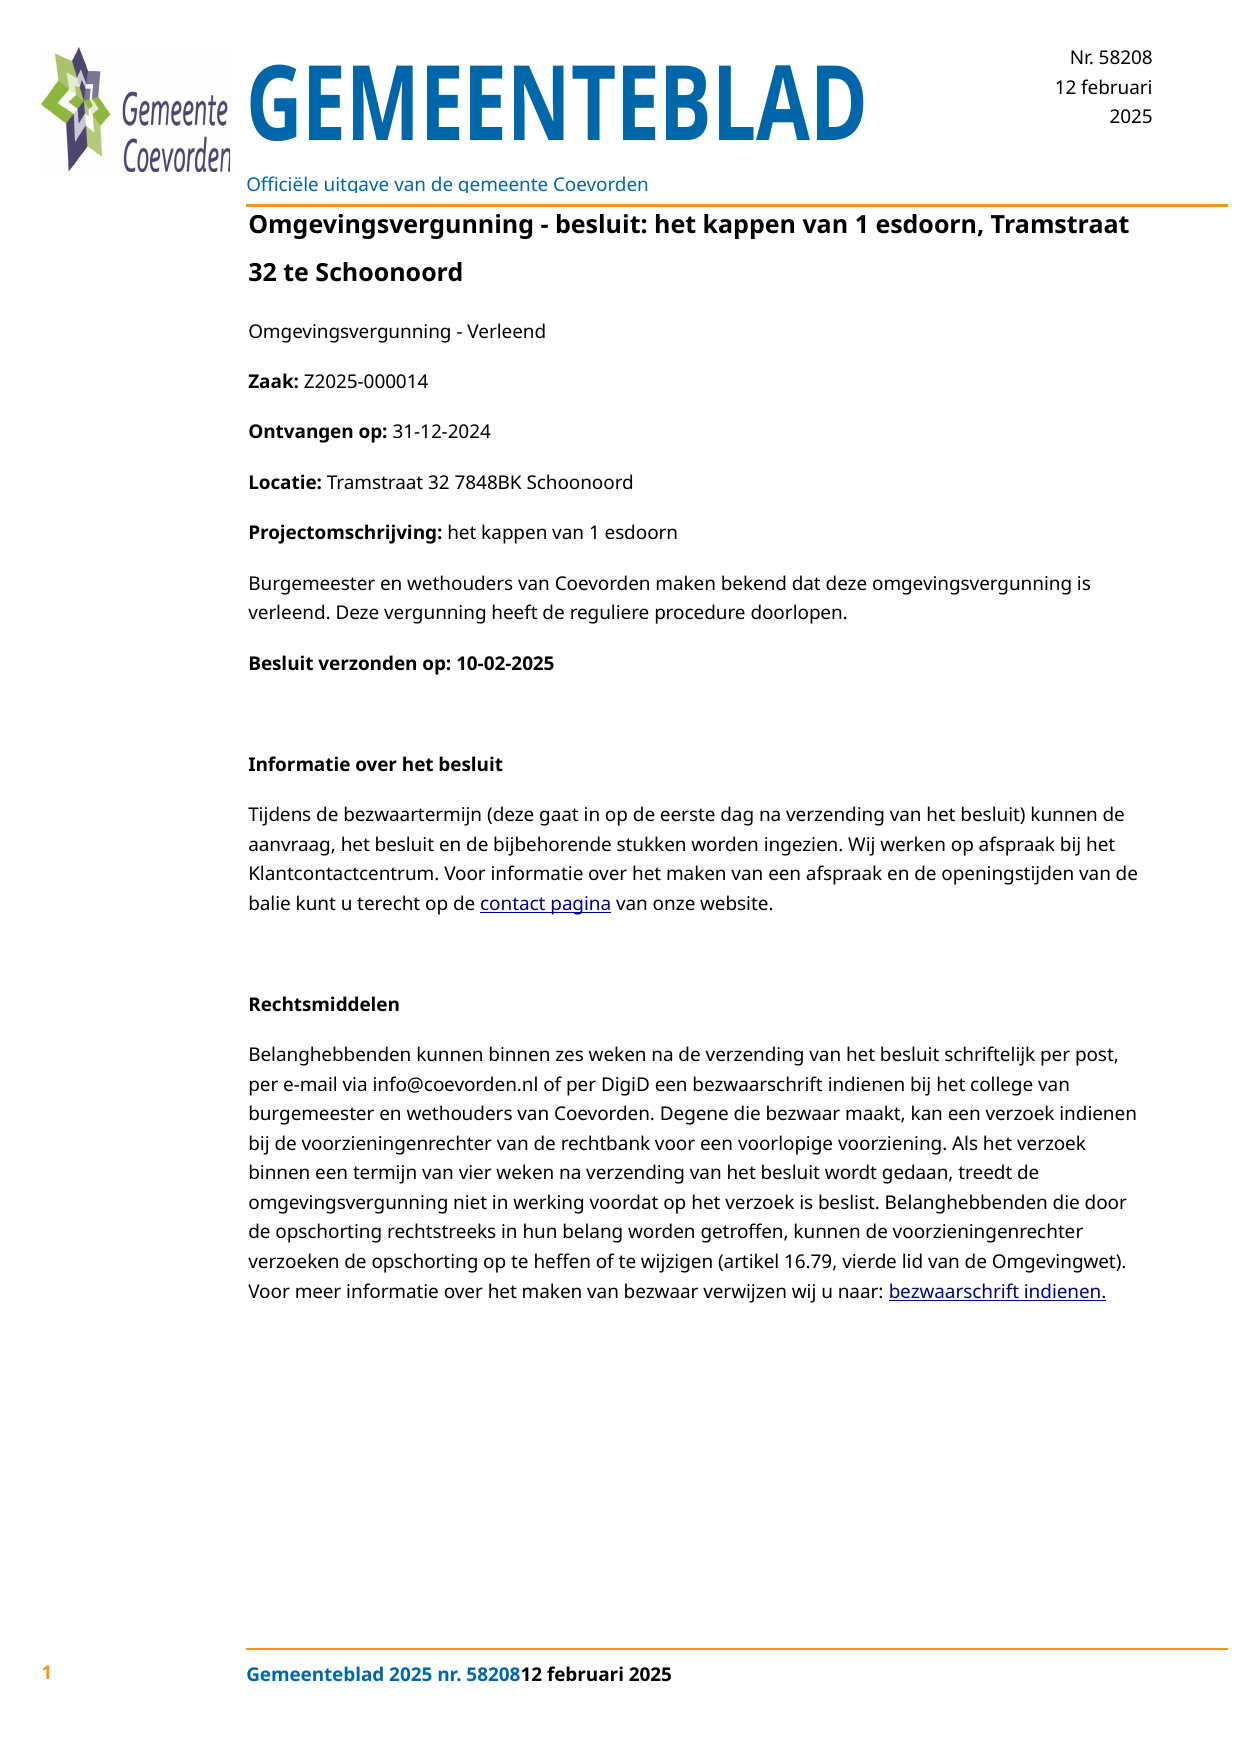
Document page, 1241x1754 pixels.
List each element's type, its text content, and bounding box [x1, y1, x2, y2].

text Rechtsmiddelen [248, 991, 1152, 1017]
text Omgevingsvergunning - Verleend [248, 318, 1152, 344]
text Informatie over het besluit [248, 751, 1152, 777]
text Tijdens de bezwaartermijn (deze gaat in op de eerste dag na verzending van het besluit) kunnen de aanvraag, het besluit en de bijbehorende stukken worden ingezien. Wij werken op afspraak bij het Klantcontactcentrum. Voor informatie over het maken van een afspraak en de openingstijden van de balie kunt u terecht op de contact pagina van onze website. [248, 801, 1152, 916]
picture [41, 47, 231, 172]
text Ontvangen op: 31-12-2024 [248, 419, 1152, 444]
text Belanghebbenden kunnen binnen zes weken na de verzending van het besluit schriftelijk per post, per e-mail via info@coevorden.nl of per DigiD een bezwaarschrift indienen bij het college van burgemeester en wethouders van Coevorden. Degene die bezwaar maakt, kan een verzoek indienen bij de voorzieningenrechter van de rechtbank voor een voorlopige voorziening. Als het verzoek binnen een termijn van vier weken na verzending van het besluit wordt gedaan, treedt de omgevingsvergunning niet in werking voordat op het verzoek is beslist. Belanghebbenden die door de opschorting rechtstreeks in hun belang worden getroffen, kunnen de voorzieningenrechter verzoeken de opschorting op te heffen of te wijzigen (artikel 16.79, vierde lid van de Omgevingwet). Voor meer informatie over het maken van bezwaar verwijzen wij u naar: bezwaarschrift indienen. [248, 1041, 1152, 1304]
text Burgemeester en wethouders van Coevorden maken bekend dat deze omgevingsvergunning is verleend. Deze vergunning heeft de reguliere procedure doorlopen. [248, 570, 1152, 625]
text Zaak: Z2025-000014 [248, 368, 1152, 394]
text Besluit verzonden op: 10-02-2025 [248, 650, 1152, 676]
text Projectomschrijving: het kappen van 1 esdoorn [248, 519, 1152, 545]
text Locatie: Tramstraat 32 7848BK Schoonoord [248, 469, 1152, 495]
text Omgevingsvergunning - besluit: het kappen van 1 esdoorn, Tramstraat 32 te Schoonoord [248, 207, 1152, 288]
